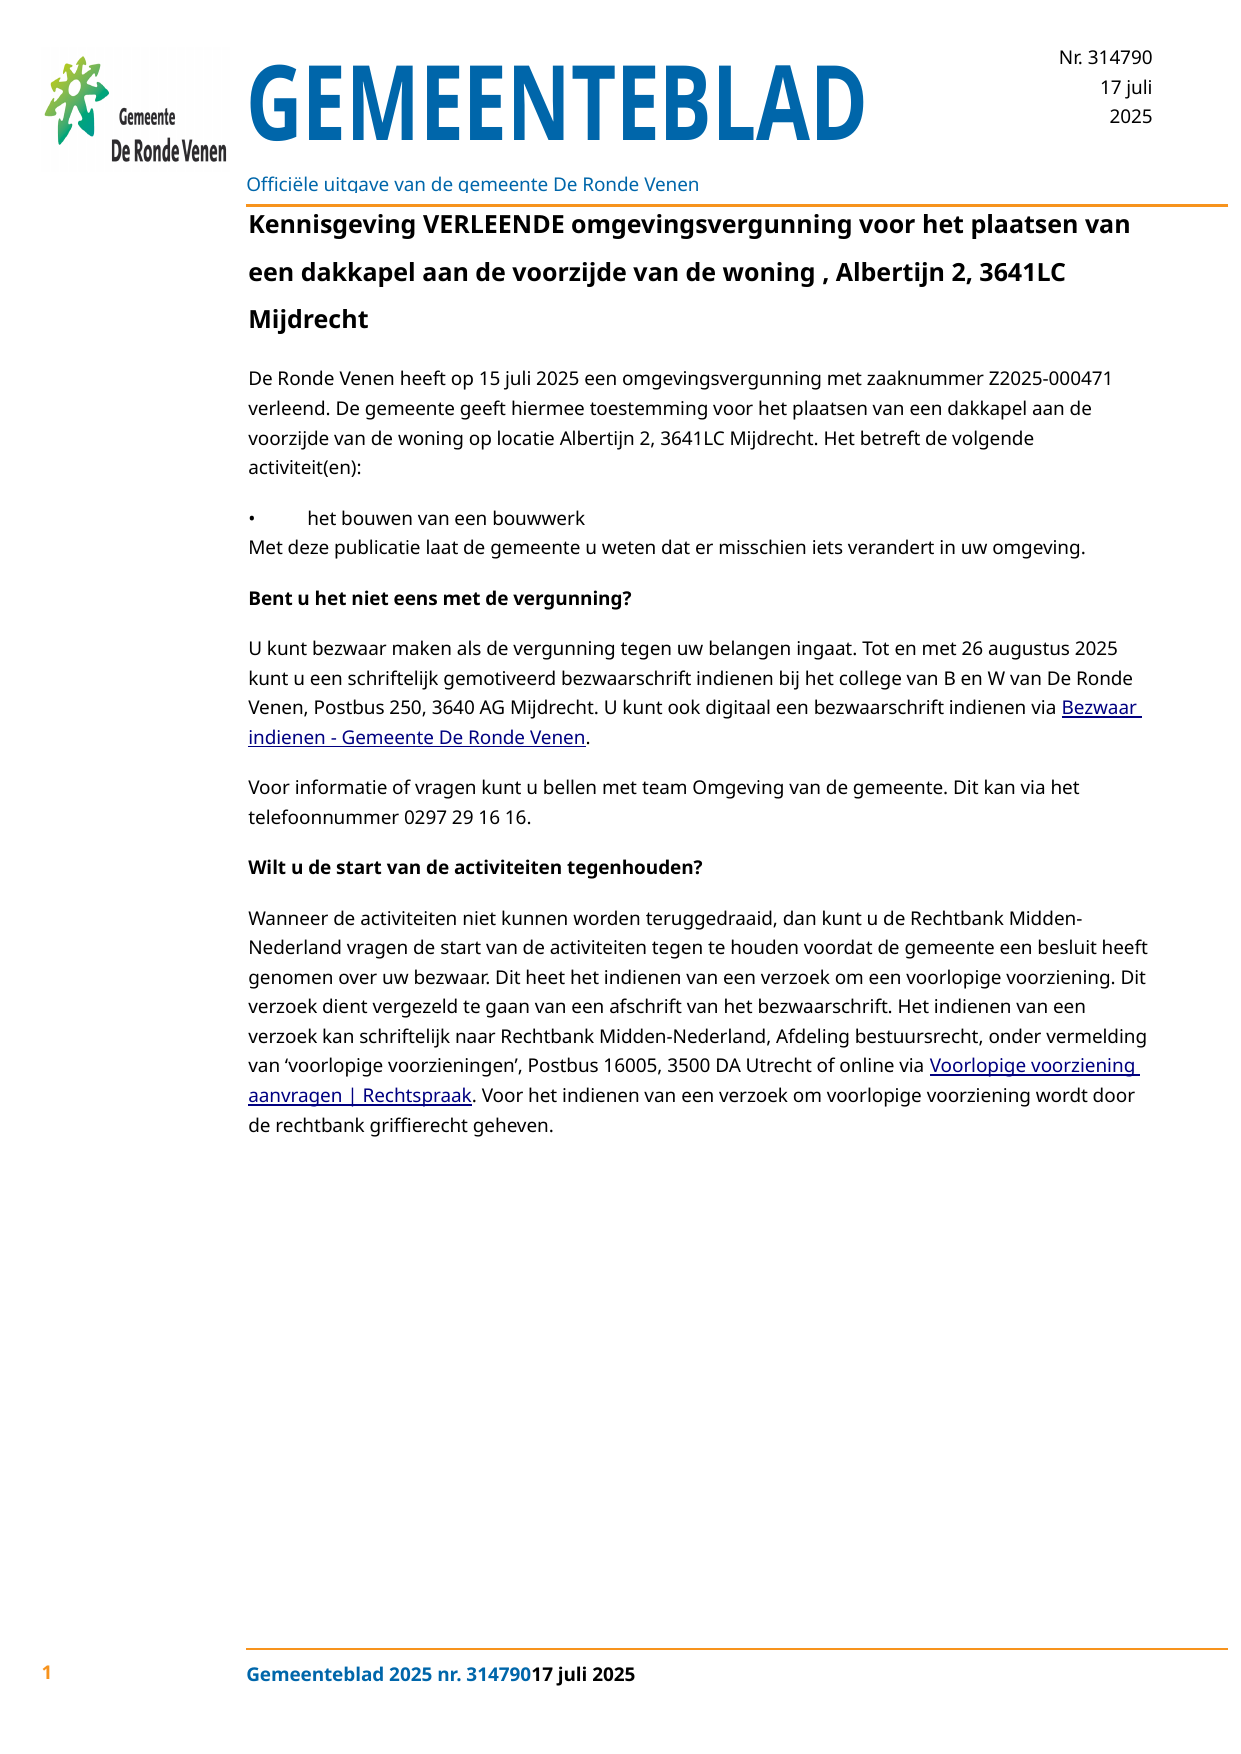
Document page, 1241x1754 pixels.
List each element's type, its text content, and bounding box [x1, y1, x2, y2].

text Wanneer de activiteiten niet kunnen worden teruggedraaid, dan kunt u de Rechtbank Midden-Nederland vragen de start van de activiteiten tegen te houden voordat de gemeente een besluit heeft genomen over uw bezwaar. Dit heet het indienen van een verzoek om een voorlopige voorziening. Dit verzoek dient vergezeld te gaan van een afschrift van het bezwaarschrift. Het indienen van een verzoek kan schriftelijk naar Rechtbank Midden-Nederland, Afdeling bestuursrecht, onder vermelding van ‘voorlopige voorzieningen’, Postbus 16005, 3500 DA Utrecht of online via Voorlopige voorziening aanvragen | Rechtspraak. Voor het indienen van een verzoek om voorlopige voorziening wordt door de rechtbank griffierecht geheven. [248, 905, 1152, 1137]
text De Ronde Venen heeft op 15 juli 2025 een omgevingsvergunning met zaaknummer Z2025-000471 verleend. De gemeente geeft hiermee toestemming voor het plaatsen van een dakkapel aan de voorzijde van de woning op locatie Albertijn 2, 3641LC Mijdrecht. Het betreft de volgende activiteit(en): [248, 366, 1152, 480]
text U kunt bezwaar maken als de vergunning tegen uw belangen ingaat. Tot en met 26 augustus 2025 kunt u een schriftelijk gemotiveerd bezwaarschrift indienen bij het college van B en W van De Ronde Venen, Postbus 250, 3640 AG Mijdrecht. U kunt ook digitaal een bezwaarschrift indienen via Bezwaar indienen - Gemeente De Ronde Venen. [248, 635, 1152, 749]
text Bent u het niet eens met de vergunning? [248, 585, 1152, 610]
list het bouwen van een bouwwerk [248, 505, 1152, 530]
text Wilt u de start van de activiteiten tegenhouden? [248, 854, 1152, 880]
text Met deze publicatie laat de gemeente u weten dat er misschien iets verandert in uw omgeving. [248, 534, 1152, 560]
text Kennisgeving VERLEENDE omgevingsvergunning voor het plaatsen van een dakkapel aan de voorzijde van de woning , Albertijn 2, 3641LC Mijdrecht [248, 207, 1152, 336]
picture [41, 47, 231, 172]
text Voor informatie of vragen kunt u bellen met team Omgeving van de gemeente. Dit kan via het telefoonnummer 0297 29 16 16. [248, 774, 1152, 829]
